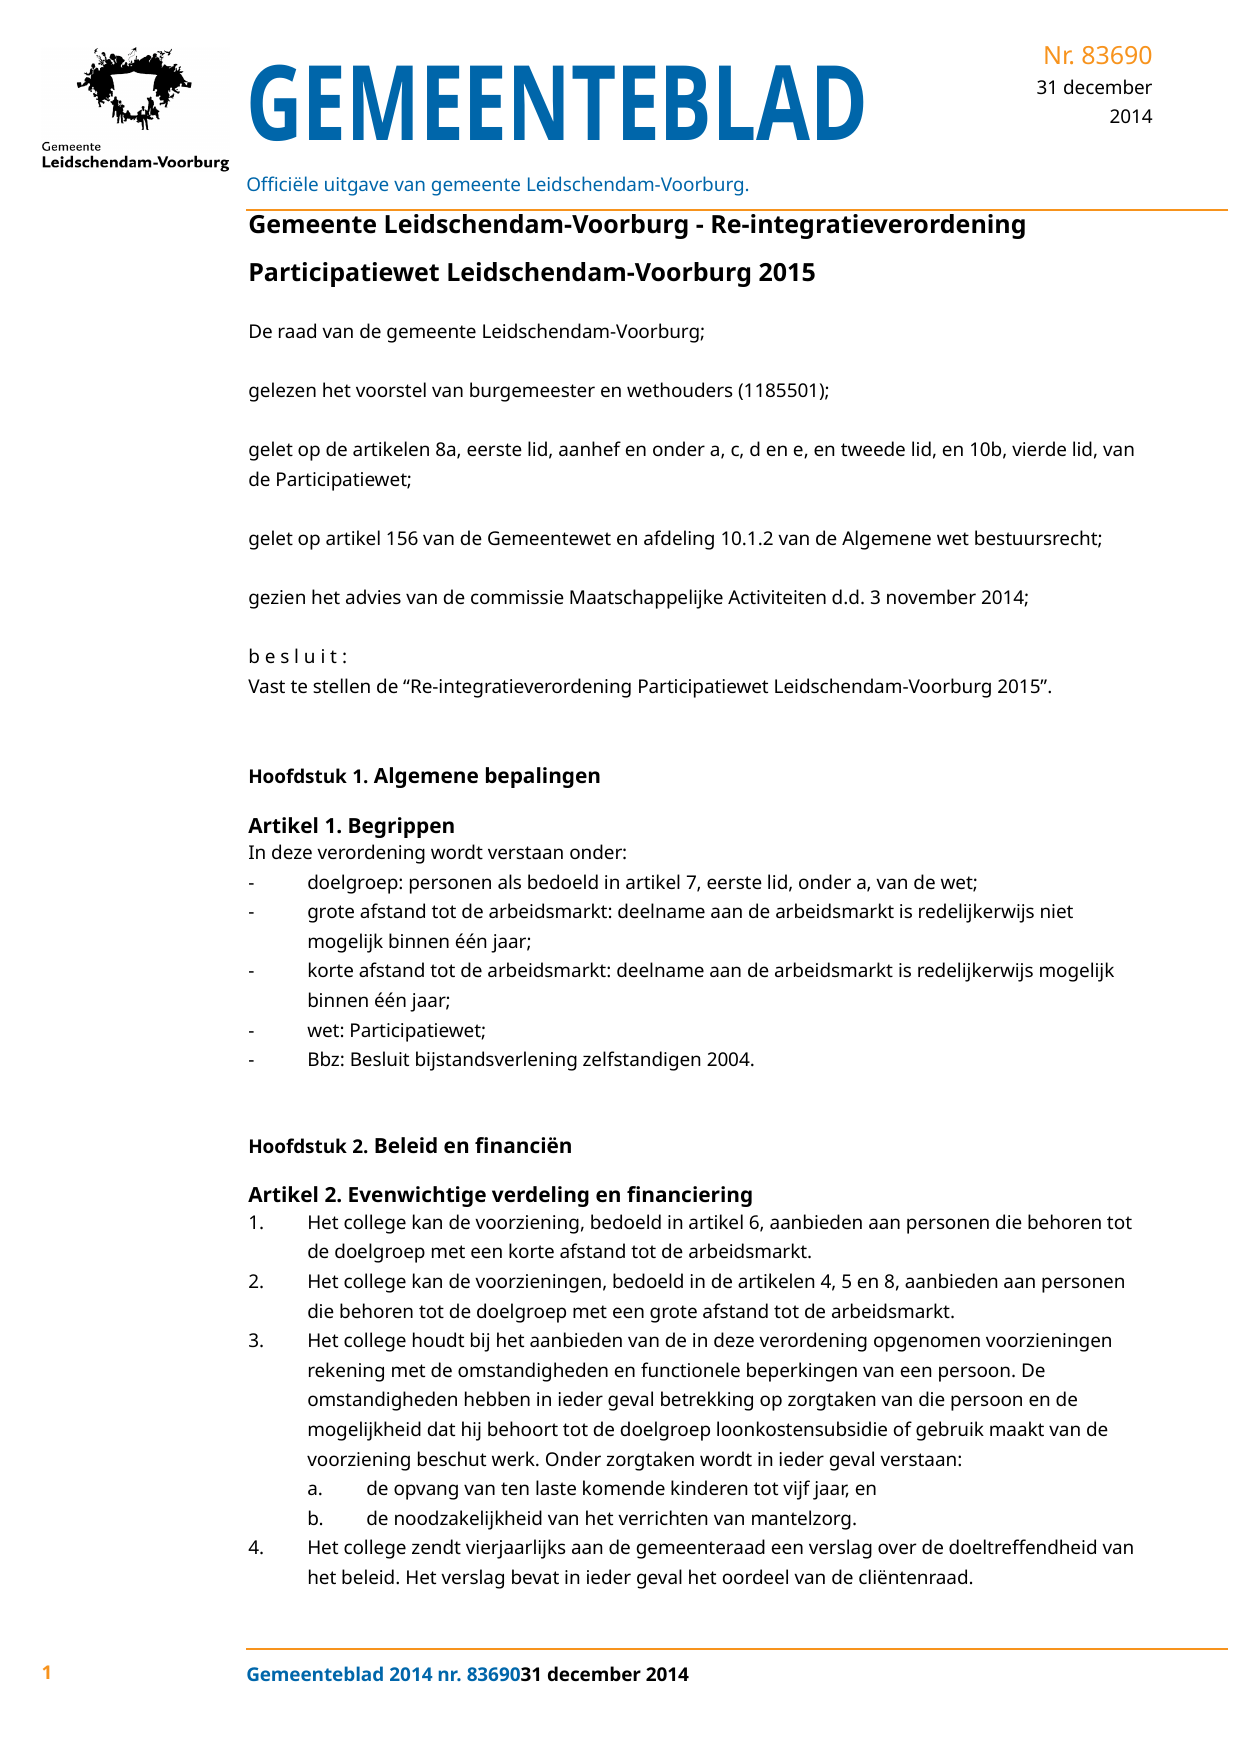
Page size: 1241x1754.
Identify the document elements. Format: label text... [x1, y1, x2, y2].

text Artikel 1. Begrippen [248, 811, 1152, 839]
list de opvang van ten laste komende kinderen tot vijf jaar, en [307, 1475, 1152, 1501]
text gelet op artikel 156 van de Gemeentewet en afdeling 10.1.2 van de Algemene wet bestuursrecht; [248, 525, 1152, 551]
text b e s l u i t : [248, 643, 1152, 669]
text Vast te stellen de “Re-integratieverordening Participatiewet Leidschendam-Voorburg 2015”. [248, 673, 1152, 699]
text De raad van de gemeente Leidschendam-Voorburg; [248, 318, 1152, 344]
text gezien het advies van de commissie Maatschappelijke Activiteiten d.d. 3 november 2014; [248, 584, 1152, 610]
text Hoofdstuk 1. Algemene bepalingen [248, 762, 1152, 790]
text gelet op de artikelen 8a, eerste lid, aanhef en onder a, c, d en e, en tweede lid, en 10b, vierde lid, van de Participatiewet; [248, 436, 1152, 492]
text Artikel 2. Evenwichtige verdeling en financiering [248, 1181, 1152, 1209]
list wet: Participatiewet; [248, 1017, 1152, 1043]
list Het college kan de voorzieningen, bedoeld in de artikelen 4, 5 en 8, aanbieden aan personen die behoren tot de doelgroep met een grote afstand tot de arbeidsmarkt. [248, 1268, 1152, 1323]
list Het college zendt vierjaarlijks aan de gemeenteraad een verslag over de doeltreffendheid van het beleid. Het verslag bevat in ieder geval het oordeel van de cliëntenraad. [248, 1534, 1152, 1590]
text Gemeente Leidschendam-Voorburg - Re-integratieverordening Participatiewet Leidschendam-Voorburg 2015 [248, 211, 1152, 288]
list de noodzakelijkheid van het verrichten van mantelzorg. [307, 1505, 1152, 1531]
list Bbz: Besluit bijstandsverlening zelfstandigen 2004. [248, 1046, 1152, 1072]
text In deze verordening wordt verstaan onder: [248, 839, 1152, 865]
list Het college houdt bij het aanbieden van de in deze verordening opgenomen voorzieningen rekening met de omstandigheden en functionele beperkingen van een persoon. De omstandigheden hebben in ieder geval betrekking op zorgtaken van die persoon en de mogelijkheid dat hij behoort tot de doelgroep loonkostensubsidie of gebruik maakt van de voorziening beschut werk. Onder zorgtaken wordt in ieder geval verstaan: [248, 1327, 1152, 1471]
text Hoofdstuk 2. Beleid en financiën [248, 1131, 1152, 1160]
list Het college kan de voorziening, bedoeld in artikel 6, aanbieden aan personen die behoren tot de doelgroep met een korte afstand tot de arbeidsmarkt. [248, 1209, 1152, 1264]
list korte afstand tot de arbeidsmarkt: deelname aan de arbeidsmarkt is redelijkerwijs mogelijk binnen één jaar; [248, 958, 1152, 1013]
text gelezen het voorstel van burgemeester en wethouders (1185501); [248, 377, 1152, 403]
list grote afstand tot de arbeidsmarkt: deelname aan de arbeidsmarkt is redelijkerwijs niet mogelijk binnen één jaar; [248, 898, 1152, 954]
list doelgroep: personen als bedoeld in artikel 7, eerste lid, onder a, van de wet; [248, 869, 1152, 895]
picture [41, 47, 231, 172]
